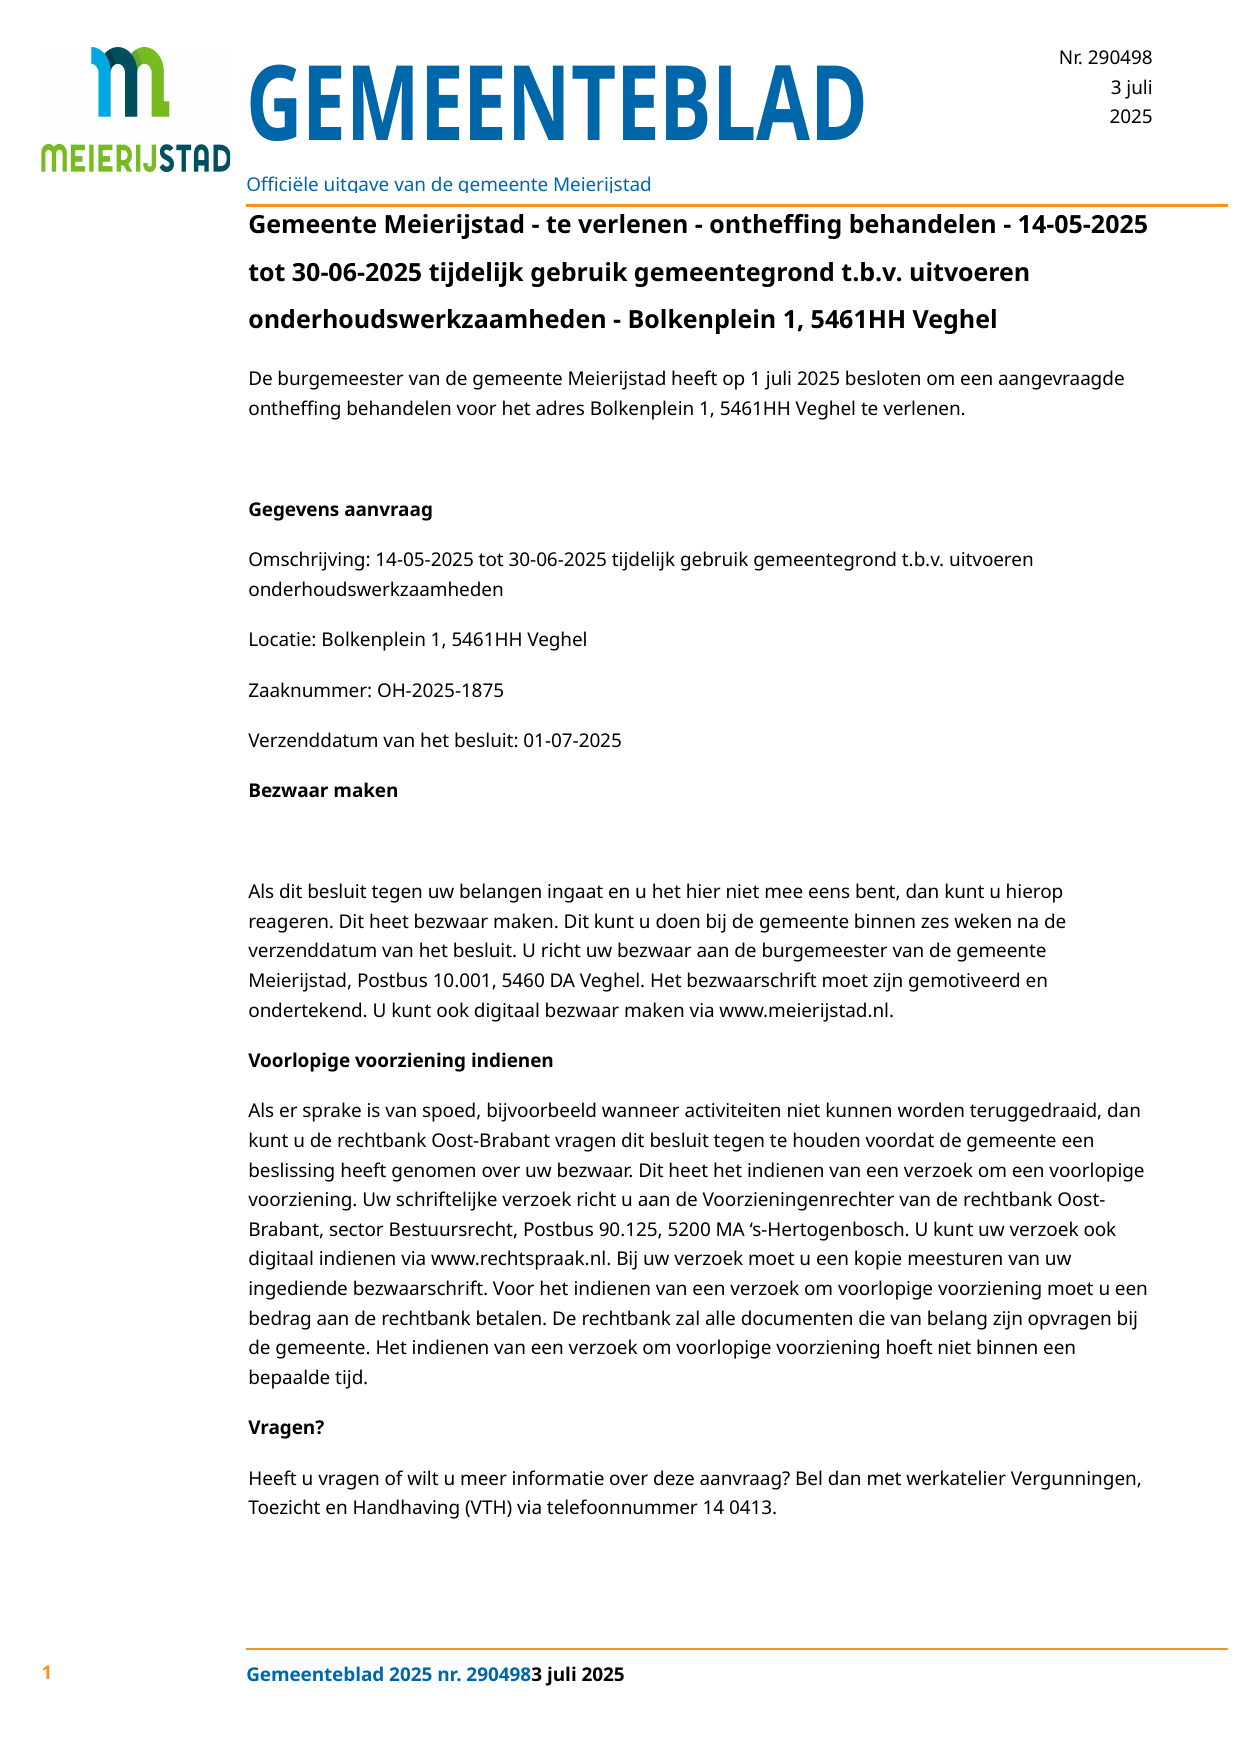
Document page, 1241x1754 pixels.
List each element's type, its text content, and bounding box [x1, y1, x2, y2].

text Als dit besluit tegen uw belangen ingaat en u het hier niet mee eens bent, dan kunt u hierop reageren. Dit heet bezwaar maken. Dit kunt u doen bij de gemeente binnen zes weken na de verzenddatum van het besluit. U richt uw bezwaar aan de burgemeester van de gemeente Meierijstad, Postbus 10.001, 5460 DA Veghel. Het bezwaarschrift moet zijn gemotiveerd en ondertekend. U kunt ook digitaal bezwaar maken via www.meierijstad.nl. [248, 878, 1152, 1022]
text Locatie: Bolkenplein 1, 5461HH Veghel [248, 626, 1152, 652]
text De burgemeester van de gemeente Meierijstad heeft op 1 juli 2025 besloten om een aangevraagde ontheffing behandelen voor het adres Bolkenplein 1, 5461HH Veghel te verlenen. [248, 366, 1152, 421]
text Verzenddatum van het besluit: 01-07-2025 [248, 727, 1152, 753]
text Als er sprake is van spoed, bijvoorbeeld wanneer activiteiten niet kunnen worden teruggedraaid, dan kunt u de rechtbank Oost-Brabant vragen dit besluit tegen te houden voordat de gemeente een beslissing heeft genomen over uw bezwaar. Dit heet het indienen van een verzoek om een voorlopige voorziening. Uw schriftelijke verzoek richt u aan de Voorzieningenrechter van de rechtbank Oost-Brabant, sector Bestuursrecht, Postbus 90.125, 5200 MA ‘s-Hertogenbosch. U kunt uw verzoek ook digitaal indienen via www.rechtspraak.nl. Bij uw verzoek moet u een kopie meesturen van uw ingediende bezwaarschrift. Voor het indienen van een verzoek om voorlopige voorziening moet u een bedrag aan de rechtbank betalen. De rechtbank zal alle documenten die van belang zijn opvragen bij de gemeente. Het indienen van een verzoek om voorlopige voorziening hoeft niet binnen een bepaalde tijd. [248, 1098, 1152, 1389]
text Zaaknummer: OH-2025-1875 [248, 677, 1152, 702]
text Vragen? [248, 1414, 1152, 1440]
text Omschrijving: 14-05-2025 tot 30-06-2025 tijdelijk gebruik gemeentegrond t.b.v. uitvoeren onderhoudswerkzaamheden [248, 546, 1152, 602]
text Gegevens aanvraag [248, 496, 1152, 522]
text Bezwaar maken [248, 778, 1152, 803]
text Gemeente Meierijstad - te verlenen - ontheffing behandelen - 14-05-2025 tot 30-06-2025 tijdelijk gebruik gemeentegrond t.b.v. uitvoeren onderhoudswerkzaamheden - Bolkenplein 1, 5461HH Veghel [248, 207, 1152, 336]
text Voorlopige voorziening indienen [248, 1047, 1152, 1073]
picture [41, 47, 231, 172]
text Heeft u vragen of wilt u meer informatie over deze aanvraag? Bel dan met werkatelier Vergunningen, Toezicht en Handhaving (VTH) via telefoonnummer 14 0413. [248, 1465, 1152, 1520]
